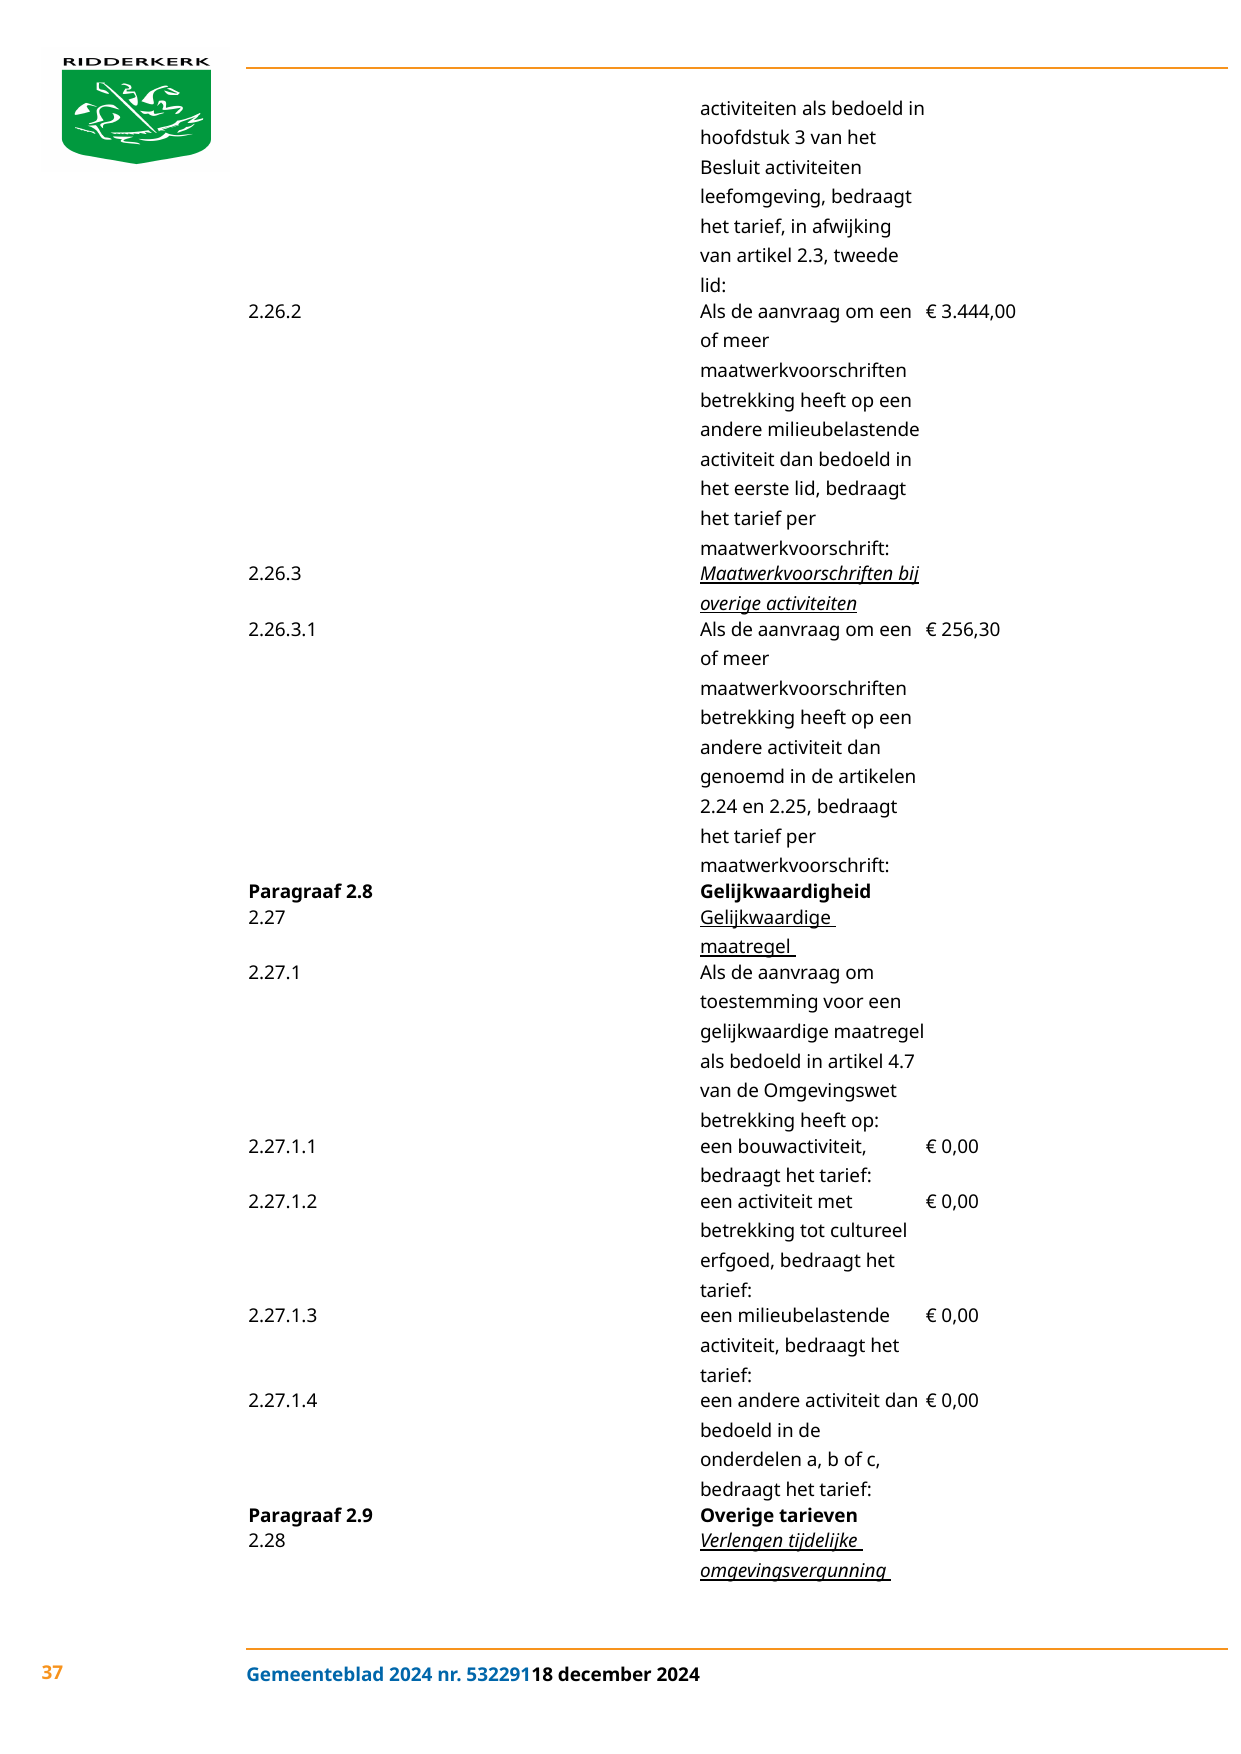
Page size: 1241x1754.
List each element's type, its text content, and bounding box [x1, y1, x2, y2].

table_cell € 256,30 [926, 616, 1152, 878]
table_cell 2.27.1.2 [248, 1188, 700, 1303]
table_cell [926, 878, 1152, 904]
table_cell 2.26.3.1 [248, 616, 700, 878]
table_cell 2.26.2 [248, 298, 700, 560]
table_cell activiteiten als bedoeld in hoofdstuk 3 van het Besluit activiteiten leefomgeving, bedraagt het tarief, in afwijking van artikel 2.3, tweede lid: [700, 95, 926, 298]
table_cell € 0,00 [926, 1133, 1152, 1188]
table_cell 2.27.1 [248, 959, 700, 1133]
table_cell Gelijkwaardige maatregel [700, 904, 926, 959]
table_cell Overige tarieven [700, 1502, 926, 1528]
table_cell 2.27 [248, 904, 700, 959]
table_cell Als de aanvraag om toestemming voor een gelijkwaardige maatregel als bedoeld in artikel 4.7 van de Omgevingswet betrekking heeft op: [700, 959, 926, 1133]
table_cell Verlengen tijdelijke omgevingsvergunning [700, 1528, 926, 1583]
table_cell [926, 95, 1152, 298]
table_cell [248, 95, 700, 298]
table_cell een activiteit met betrekking tot cultureel erfgoed, bedraagt het tarief: [700, 1188, 926, 1303]
table_cell Maatwerkvoorschriften bij overige activiteiten [700, 560, 926, 616]
table_cell Als de aanvraag om een of meer maatwerkvoorschriften betrekking heeft op een andere milieubelastende activiteit dan bedoeld in het eerste lid, bedraagt het tarief per maatwerkvoorschrift: [700, 298, 926, 560]
table_cell € 0,00 [926, 1388, 1152, 1502]
table_cell 2.26.3 [248, 560, 700, 616]
table_cell [926, 560, 1152, 616]
table_cell een bouwactiviteit, bedraagt het tarief: [700, 1133, 926, 1188]
table_cell [926, 904, 1152, 959]
table_cell Gelijkwaardigheid [700, 878, 926, 904]
table_cell Als de aanvraag om een of meer maatwerkvoorschriften betrekking heeft op een andere activiteit dan genoemd in de artikelen 2.24 en 2.25, bedraagt het tarief per maatwerkvoorschrift: [700, 616, 926, 878]
table_cell een milieubelastende activiteit, bedraagt het tarief: [700, 1303, 926, 1387]
table_cell 2.27.1.1 [248, 1133, 700, 1188]
table_cell een andere activiteit dan bedoeld in de onderdelen a, b of c, bedraagt het tarief: [700, 1388, 926, 1502]
table_cell 2.27.1.4 [248, 1388, 700, 1502]
table_cell 2.27.1.3 [248, 1303, 700, 1387]
table_cell € 0,00 [926, 1188, 1152, 1303]
table_cell € 0,00 [926, 1303, 1152, 1387]
table_cell € 3.444,00 [926, 298, 1152, 560]
table_cell [926, 1528, 1152, 1583]
table_cell [926, 959, 1152, 1133]
table_cell Paragraaf 2.8 [248, 878, 700, 904]
table_cell 2.28 [248, 1528, 700, 1583]
picture [41, 47, 231, 172]
table_cell Paragraaf 2.9 [248, 1502, 700, 1528]
table_cell [926, 1502, 1152, 1528]
